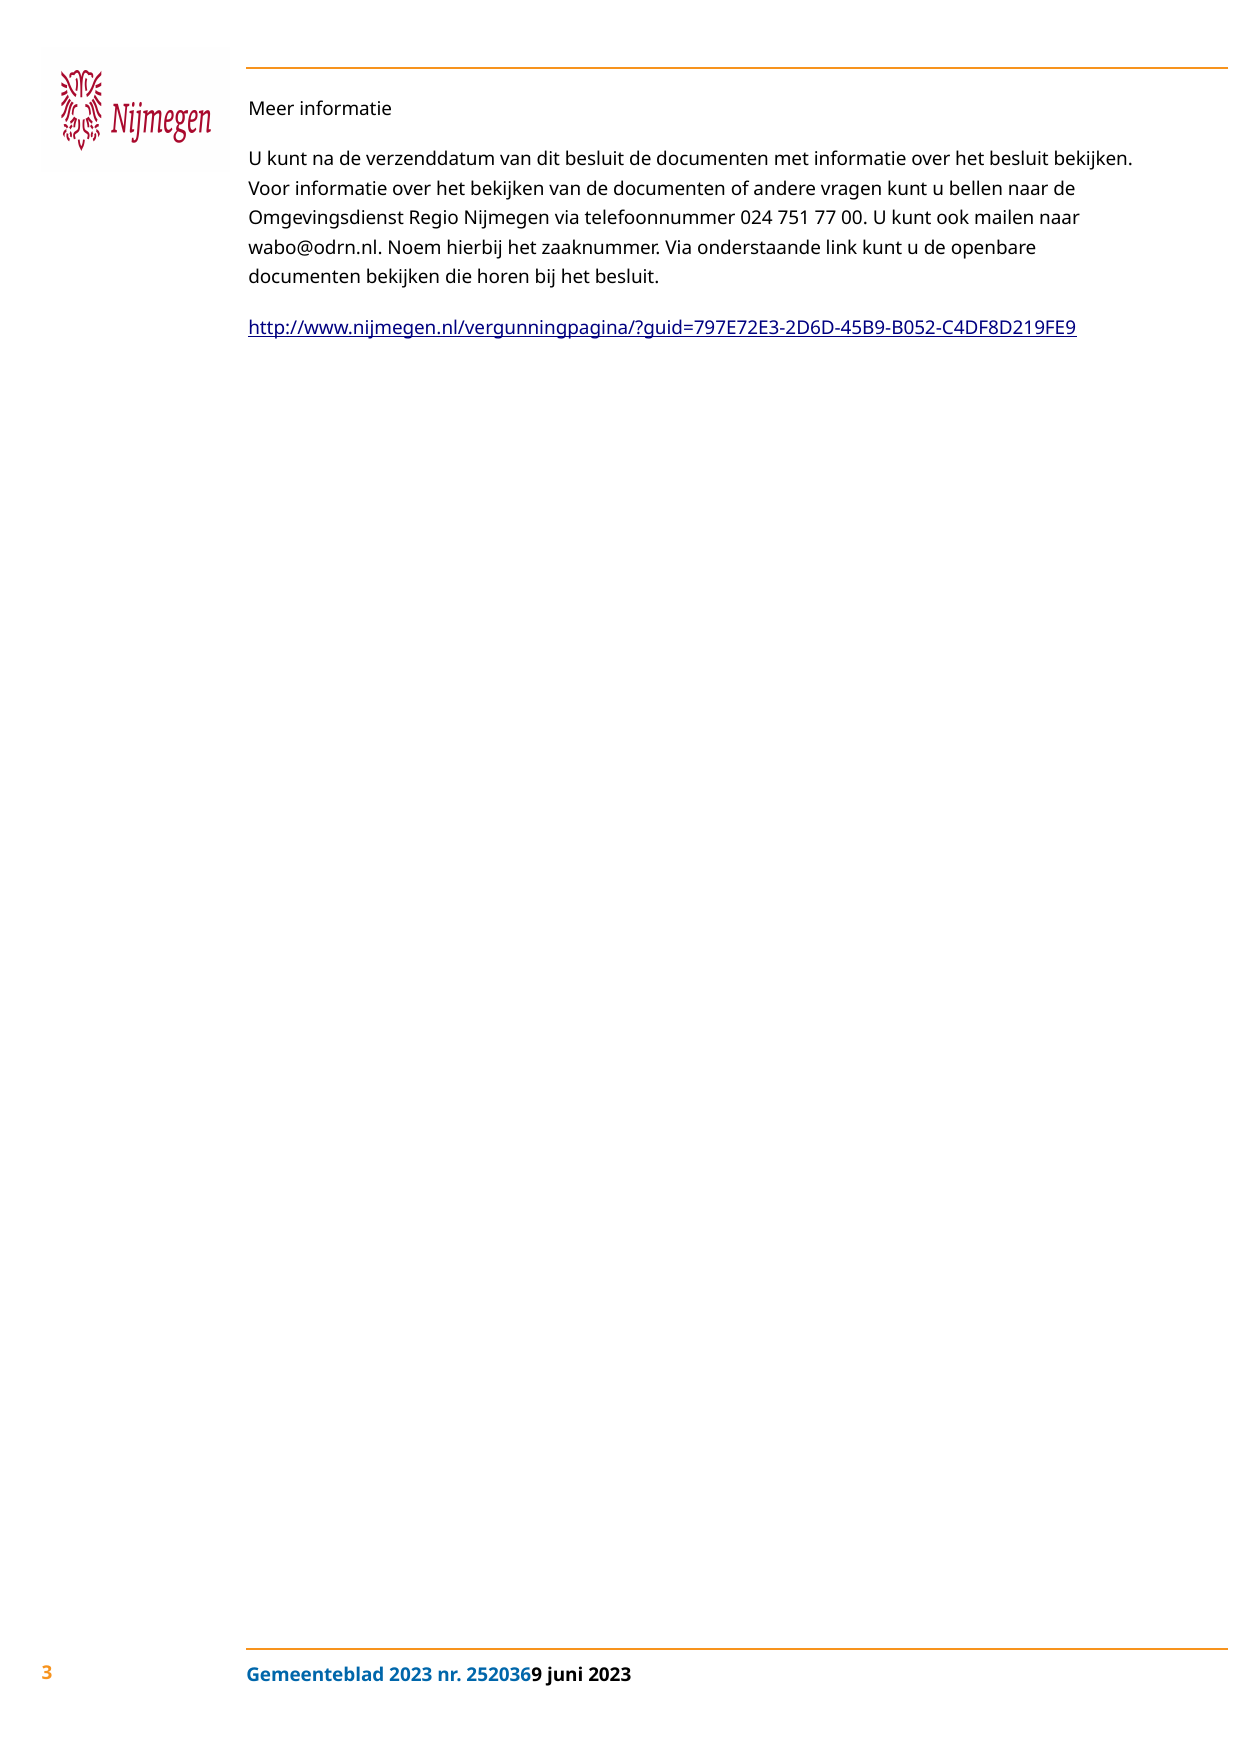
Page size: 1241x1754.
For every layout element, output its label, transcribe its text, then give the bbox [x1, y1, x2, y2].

text http://www.nijmegen.nl/vergunningpagina/?guid=797E72E3-2D6D-45B9-B052-C4DF8D219FE9 [248, 314, 1152, 340]
text U kunt na de verzenddatum van dit besluit de documenten met informatie over het besluit bekijken. Voor informatie over het bekijken van de documenten of andere vragen kunt u bellen naar de Omgevingsdienst Regio Nijmegen via telefoonnummer 024 751 77 00. U kunt ook mailen naar wabo@odrn.nl. Noem hierbij het zaaknummer. Via onderstaande link kunt u de openbare documenten bekijken die horen bij het besluit. [248, 145, 1152, 289]
text Meer informatie [248, 95, 1152, 121]
picture [41, 47, 231, 172]
